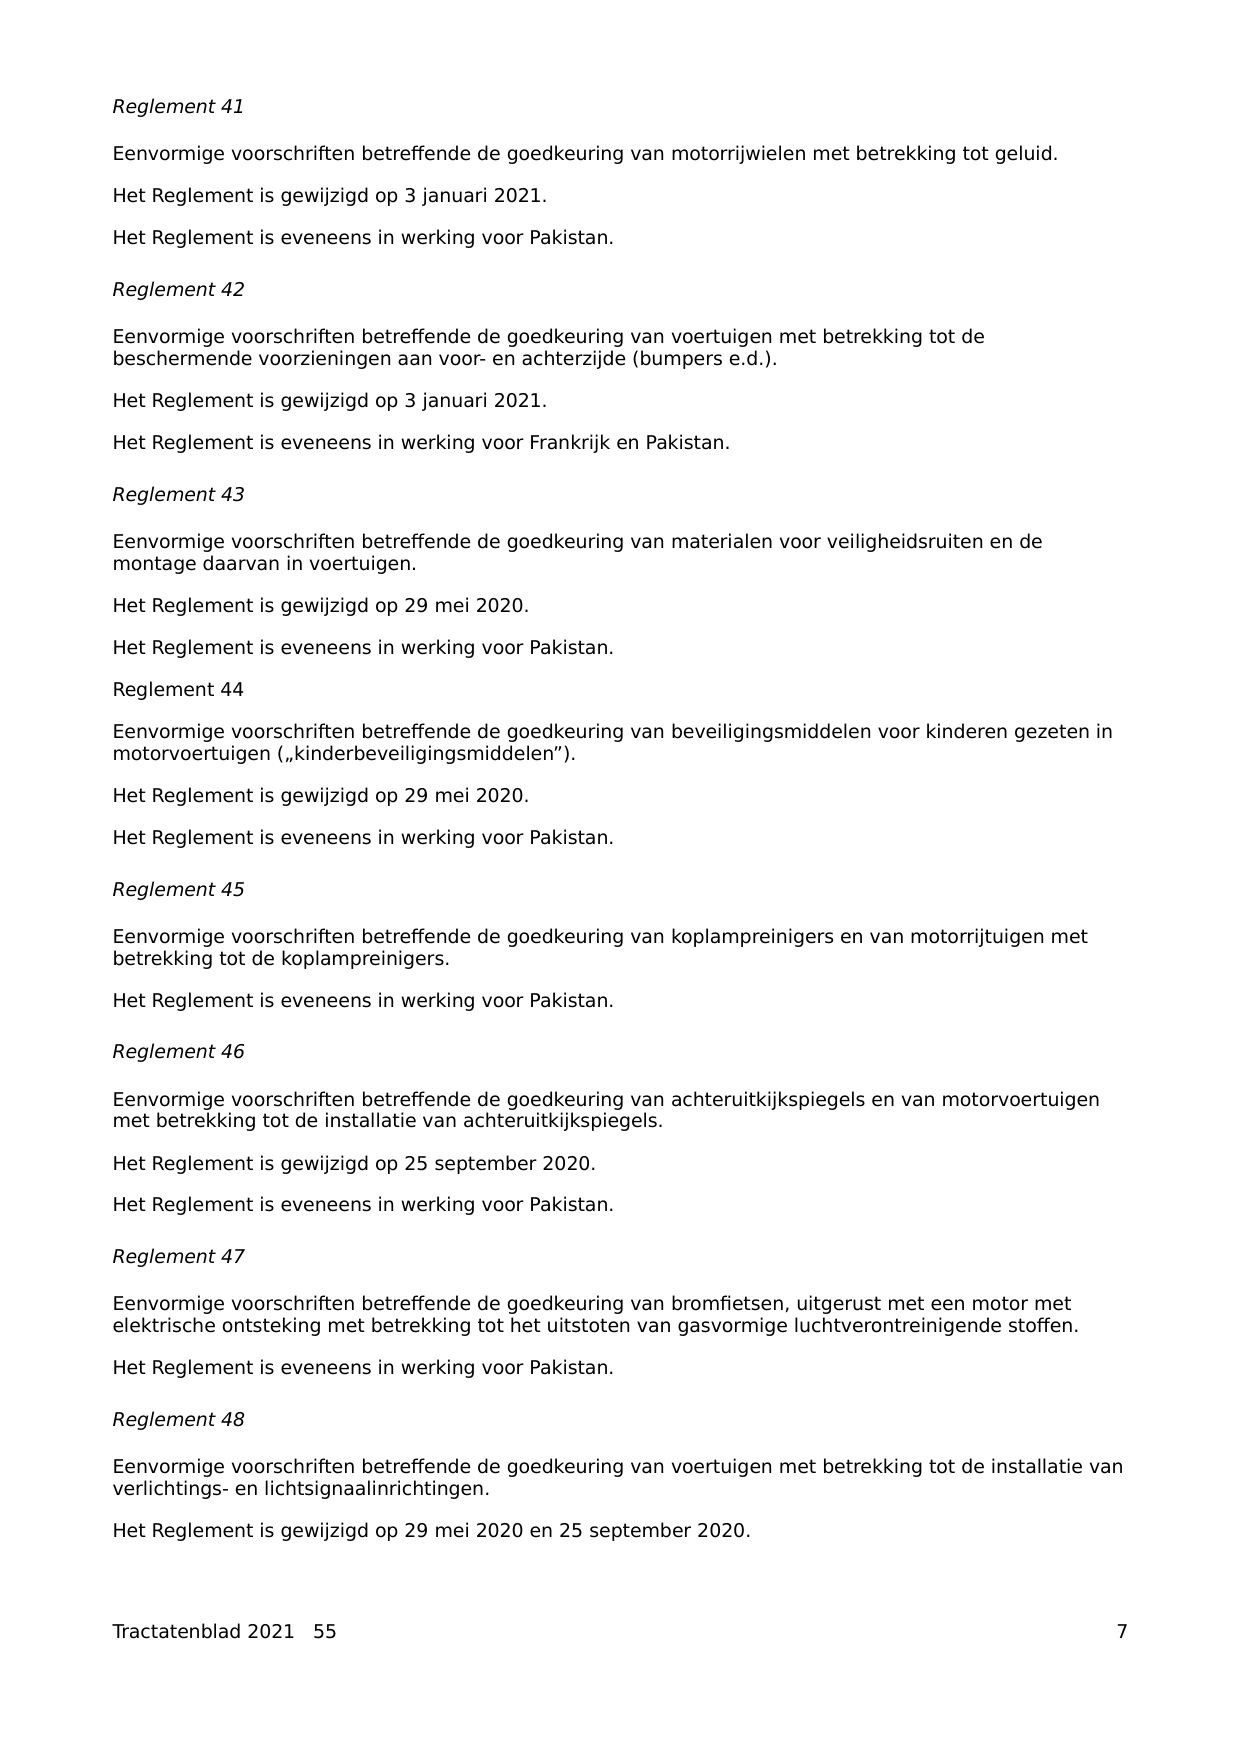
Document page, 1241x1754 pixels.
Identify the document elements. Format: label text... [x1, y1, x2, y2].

text Het Reglement is eveneens in werking voor Pakistan. [112, 227, 1128, 249]
text Het Reglement is eveneens in werking voor Pakistan. [112, 1194, 1128, 1216]
text Het Reglement is gewijzigd op 3 januari 2021. [112, 390, 1128, 412]
subtitle Reglement 48 [112, 1409, 1128, 1431]
subtitle Reglement 46 [112, 1041, 1128, 1063]
text Het Reglement is eveneens in werking voor Pakistan. [112, 827, 1128, 848]
text Eenvormige voorschriften betreffende de goedkeuring van motorrijwielen met betrekking tot geluid. [112, 143, 1128, 165]
text Het Reglement is eveneens in werking voor Pakistan. [112, 989, 1128, 1011]
text Eenvormige voorschriften betreffende de goedkeuring van materialen voor veiligheidsruiten en de montage daarvan in voertuigen. [112, 531, 1128, 575]
text Eenvormige voorschriften betreffende de goedkeuring van voertuigen met betrekking tot de beschermende voorzieningen aan voor- en achterzijde (bumpers e.d.). [112, 326, 1128, 370]
text Eenvormige voorschriften betreffende de goedkeuring van beveiligingsmiddelen voor kinderen gezeten in motorvoertuigen („kinderbeveiligingsmiddelen”). [112, 721, 1128, 764]
text Het Reglement is eveneens in werking voor Frankrijk en Pakistan. [112, 432, 1128, 454]
text Eenvormige voorschriften betreffende de goedkeuring van achteruitkijkspiegels en van motorvoertuigen met betrekking tot de installatie van achteruitkijkspiegels. [112, 1088, 1128, 1132]
subtitle Reglement 47 [112, 1246, 1128, 1268]
text Het Reglement is gewijzigd op 3 januari 2021. [112, 185, 1128, 207]
subtitle Reglement 45 [112, 878, 1128, 901]
text Het Reglement is gewijzigd op 29 mei 2020. [112, 784, 1128, 807]
text Reglement 44 [112, 679, 1128, 701]
text Het Reglement is eveneens in werking voor Pakistan. [112, 1357, 1128, 1379]
subtitle Reglement 42 [112, 279, 1128, 301]
text Het Reglement is gewijzigd op 29 mei 2020 en 25 september 2020. [112, 1520, 1128, 1542]
subtitle Reglement 41 [112, 96, 1128, 118]
text Het Reglement is gewijzigd op 25 september 2020. [112, 1152, 1128, 1174]
text Eenvormige voorschriften betreffende de goedkeuring van voertuigen met betrekking tot de installatie van verlichtings- en lichtsignaalinrichtingen. [112, 1456, 1128, 1500]
text Het Reglement is gewijzigd op 29 mei 2020. [112, 595, 1128, 617]
text Het Reglement is eveneens in werking voor Pakistan. [112, 637, 1128, 659]
subtitle Reglement 43 [112, 484, 1128, 506]
text Eenvormige voorschriften betreffende de goedkeuring van bromfietsen, uitgerust met een motor met elektrische ontsteking met betrekking tot het uitstoten van gasvormige luchtverontreinigende stoffen. [112, 1293, 1128, 1337]
text Eenvormige voorschriften betreffende de goedkeuring van koplampreinigers en van motorrijtuigen met betrekking tot de koplampreinigers. [112, 926, 1128, 969]
